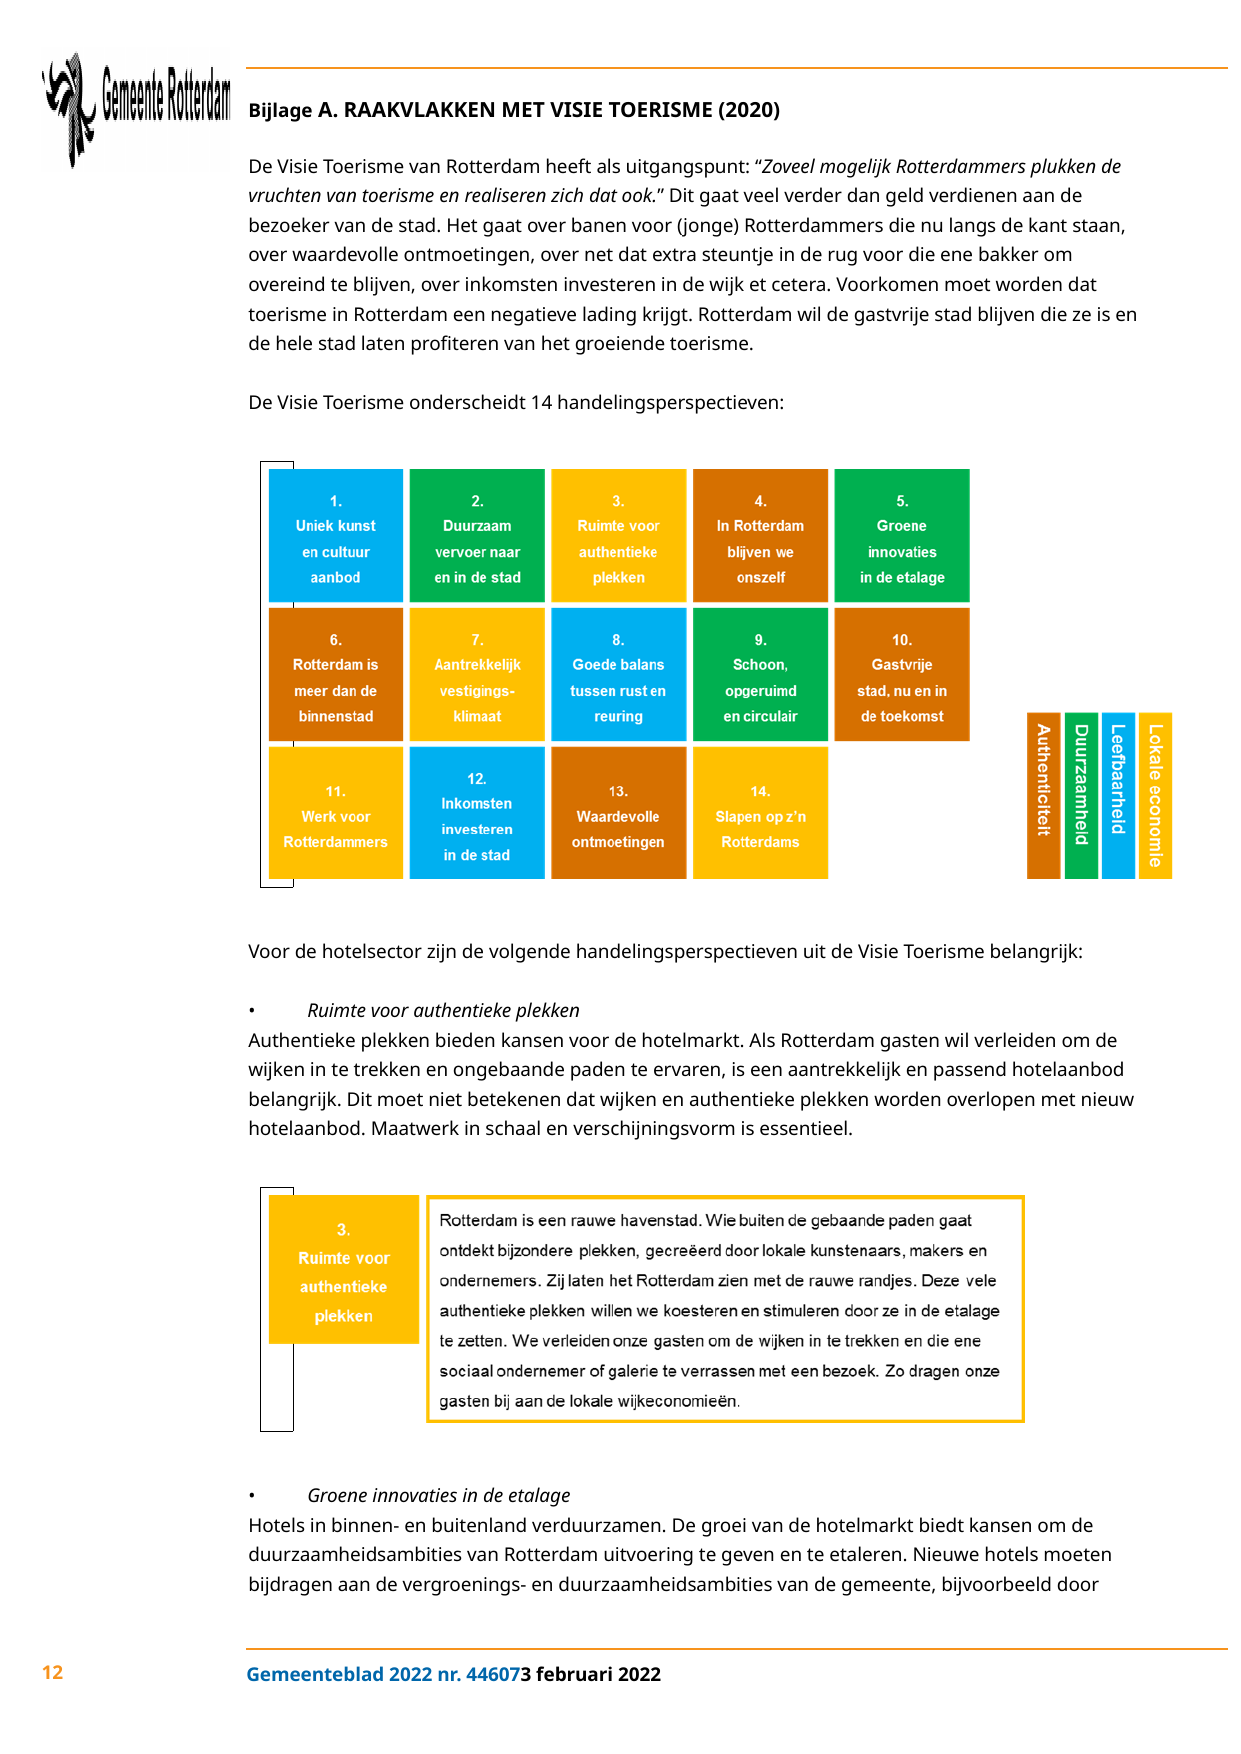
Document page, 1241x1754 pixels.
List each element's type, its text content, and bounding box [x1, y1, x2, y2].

picture [1113, 772, 1120, 779]
picture [1113, 755, 1125, 770]
picture [505, 850, 509, 860]
picture [1113, 826, 1124, 833]
picture [41, 47, 231, 172]
picture [268, 469, 1173, 879]
list Ruimte voor authentieke plekken [248, 997, 1152, 1023]
picture [297, 521, 309, 530]
picture [268, 1195, 1025, 1423]
picture [315, 523, 324, 530]
text De Visie Toerisme van Rotterdam heeft als uitgangspunt: “Zoveel mogelijk Rotterdammers plukken de vruchten van toerisme en realiseren zich dat ook.” Dit gaat veel verder dan geld verdienen aan de bezoeker van de stad. Het gaat over banen voor (jonge) Rotterdammers die nu langs de kant staan, over waardevolle ontmoetingen, over net dat extra steuntje in de rug voor die ene bakker om overeind te blijven, over inkomsten investeren in de wijk et cetera. Voorkomen moet worden dat toerisme in Rotterdam een negatieve lading krijgt. Rotterdam wil de gastvrije stad blijven die ze is en de hele stad laten profiteren van het groeiende toerisme. [248, 153, 1152, 356]
picture [1113, 792, 1122, 797]
text Bijlage A. RAAKVLAKKEN MET VISIE TOERISME (2020) [248, 95, 1152, 123]
picture [339, 521, 344, 530]
text Authentieke plekken bieden kansen voor de hotelmarkt. Als Rotterdam gasten wil verleiden om de wijken in te trekken en ongebaande paden te ervaren, is een aantrekkelijk en passend hotelaanbod belangrijk. Dit moet niet betekenen dat wijken en authentieke plekken worden overlopen met nieuw hotelaanbod. Maatwerk in schaal en verschijningsvorm is essentieel. [248, 1027, 1152, 1141]
picture [332, 573, 338, 582]
picture [447, 798, 459, 808]
picture [505, 801, 511, 808]
picture [464, 850, 472, 860]
text Hotels in binnen- en buitenland verduurzamen. De groei van de hotelmarkt biedt kansen om de duurzaamheidsambities van Rotterdam uitvoering te geven en te etaleren. Nieuwe hotels moeten bijdragen aan de vergroenings- en duurzaamheidsambities van de gemeente, bijvoorbeeld door [248, 1512, 1152, 1597]
picture [479, 801, 487, 808]
text Voor de hotelsector zijn de volgende handelingsperspectieven uit de Visie Toerisme belangrijk: [248, 938, 1152, 964]
picture [469, 801, 476, 808]
picture [1113, 726, 1125, 733]
text De Visie Toerisme onderscheidt 14 handelingsperspectieven: [248, 389, 1152, 415]
list Groene innovaties in de etalage [248, 1482, 1152, 1508]
picture [355, 572, 359, 582]
